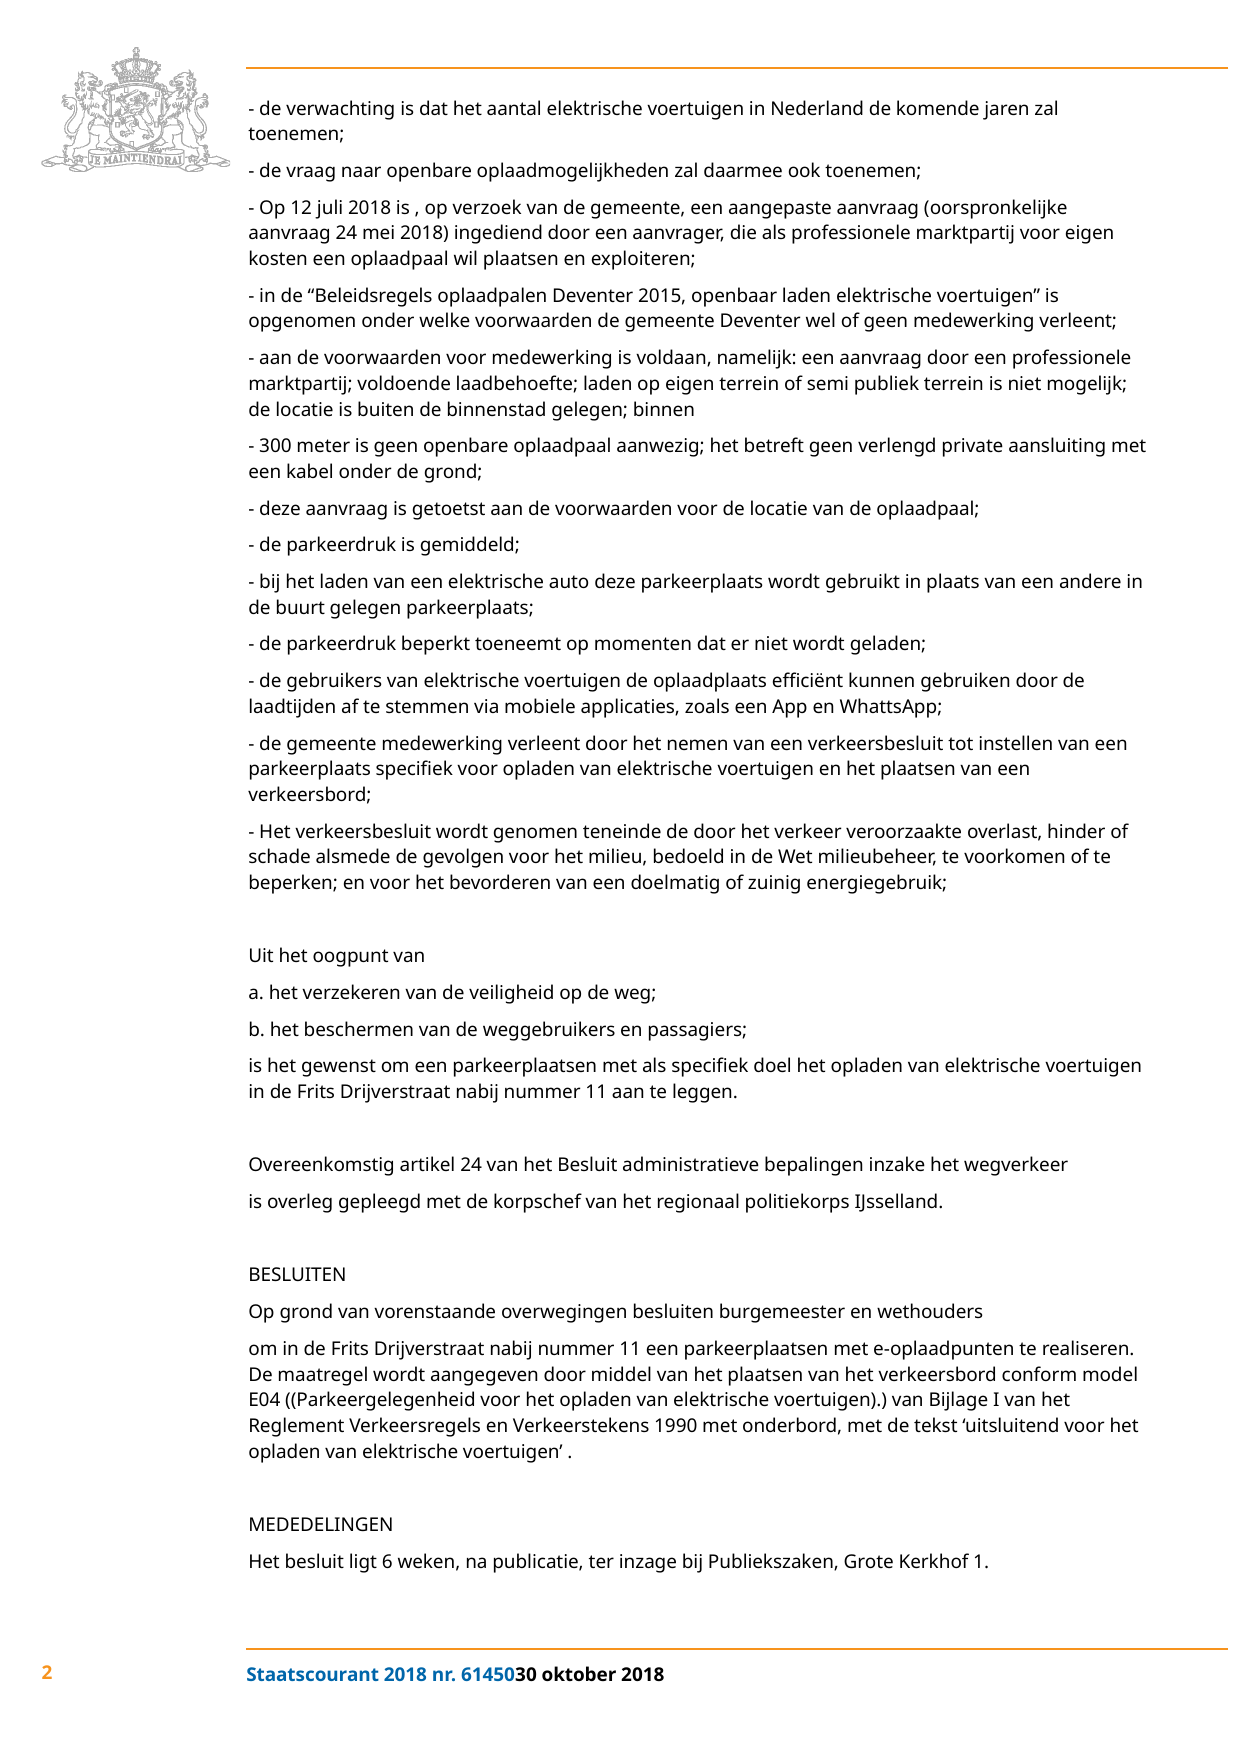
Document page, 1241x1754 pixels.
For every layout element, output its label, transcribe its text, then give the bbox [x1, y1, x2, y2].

text BESLUITEN [248, 1262, 1152, 1287]
picture [41, 47, 231, 172]
text Het besluit ligt 6 weken, na publicatie, ter inzage bij Publiekszaken, Grote Kerkhof 1. [248, 1548, 1152, 1574]
text - 300 meter is geen openbare oplaadpaal aanwezig; het betreft geen verlengd private aansluiting met een kabel onder de grond; [248, 432, 1152, 484]
text MEDEDELINGEN [248, 1511, 1152, 1537]
text Op grond van vorenstaande overwegingen besluiten burgemeester en wethouders [248, 1298, 1152, 1324]
text om in de Frits Drijverstraat nabij nummer 11 een parkeerplaatsen met e-oplaadpunten te realiseren. De maatregel wordt aangegeven door middel van het plaatsen van het verkeersbord conform model E04 ((Parkeergelegenheid voor het opladen van elektrische voertuigen).) van Bijlage I van het Reglement Verkeersregels en Verkeerstekens 1990 met onderbord, met de tekst ‘uitsluitend voor het opladen van elektrische voertuigen’ . [248, 1335, 1152, 1464]
text - in de “Beleidsregels oplaadpalen Deventer 2015, openbaar laden elektrische voertuigen” is opgenomen onder welke voorwaarden de gemeente Deventer wel of geen medewerking verleent; [248, 282, 1152, 333]
text is overleg gepleegd met de korpschef van het regionaal politiekorps IJsselland. [248, 1188, 1152, 1214]
text - aan de voorwaarden voor medewerking is voldaan, namelijk: een aanvraag door een professionele marktpartij; voldoende laadbehoefte; laden op eigen terrein of semi publiek terrein is niet mogelijk; de locatie is buiten de binnenstad gelegen; binnen [248, 344, 1152, 422]
text - Op 12 juli 2018 is , op verzoek van de gemeente, een aangepaste aanvraag (oorspronkelijke aanvraag 24 mei 2018) ingediend door een aanvrager, die als professionele marktpartij voor eigen kosten een oplaadpaal wil plaatsen en exploiteren; [248, 194, 1152, 271]
text - de vraag naar openbare oplaadmogelijkheden zal daarmee ook toenemen; [248, 157, 1152, 183]
text - de gebruikers van elektrische voertuigen de oplaadplaats efficiënt kunnen gebruiken door de laadtijden af te stemmen via mobiele applicaties, zoals een App en WhattsApp; [248, 667, 1152, 719]
text - de parkeerdruk beperkt toeneemt op momenten dat er niet wordt geladen; [248, 631, 1152, 656]
text - de parkeerdruk is gemiddeld; [248, 532, 1152, 557]
text - de gemeente medewerking verleent door het nemen van een verkeersbesluit tot instellen van een parkeerplaats specifiek voor opladen van elektrische voertuigen en het plaatsen van een verkeersbord; [248, 730, 1152, 807]
text a. het verzekeren van de veiligheid op de weg; [248, 979, 1152, 1005]
text - Het verkeersbesluit wordt genomen teneinde de door het verkeer veroorzaakte overlast, hinder of schade alsmede de gevolgen voor het milieu, bedoeld in de Wet milieubeheer, te voorkomen of te beperken; en voor het bevorderen van een doelmatig of zuinig energiegebruik; [248, 818, 1152, 895]
text - deze aanvraag is getoetst aan de voorwaarden voor de locatie van de oplaadpaal; [248, 495, 1152, 521]
text - bij het laden van een elektrische auto deze parkeerplaats wordt gebruikt in plaats van een andere in de buurt gelegen parkeerplaats; [248, 568, 1152, 620]
text Uit het oogpunt van [248, 943, 1152, 968]
text b. het beschermen van de weggebruikers en passagiers; [248, 1016, 1152, 1042]
text Overeenkomstig artikel 24 van het Besluit administratieve bepalingen inzake het wegverkeer [248, 1152, 1152, 1177]
text is het gewenst om een parkeerplaatsen met als specifiek doel het opladen van elektrische voertuigen in de Frits Drijverstraat nabij nummer 11 aan te leggen. [248, 1053, 1152, 1104]
text - de verwachting is dat het aantal elektrische voertuigen in Nederland de komende jaren zal toenemen; [248, 95, 1152, 146]
